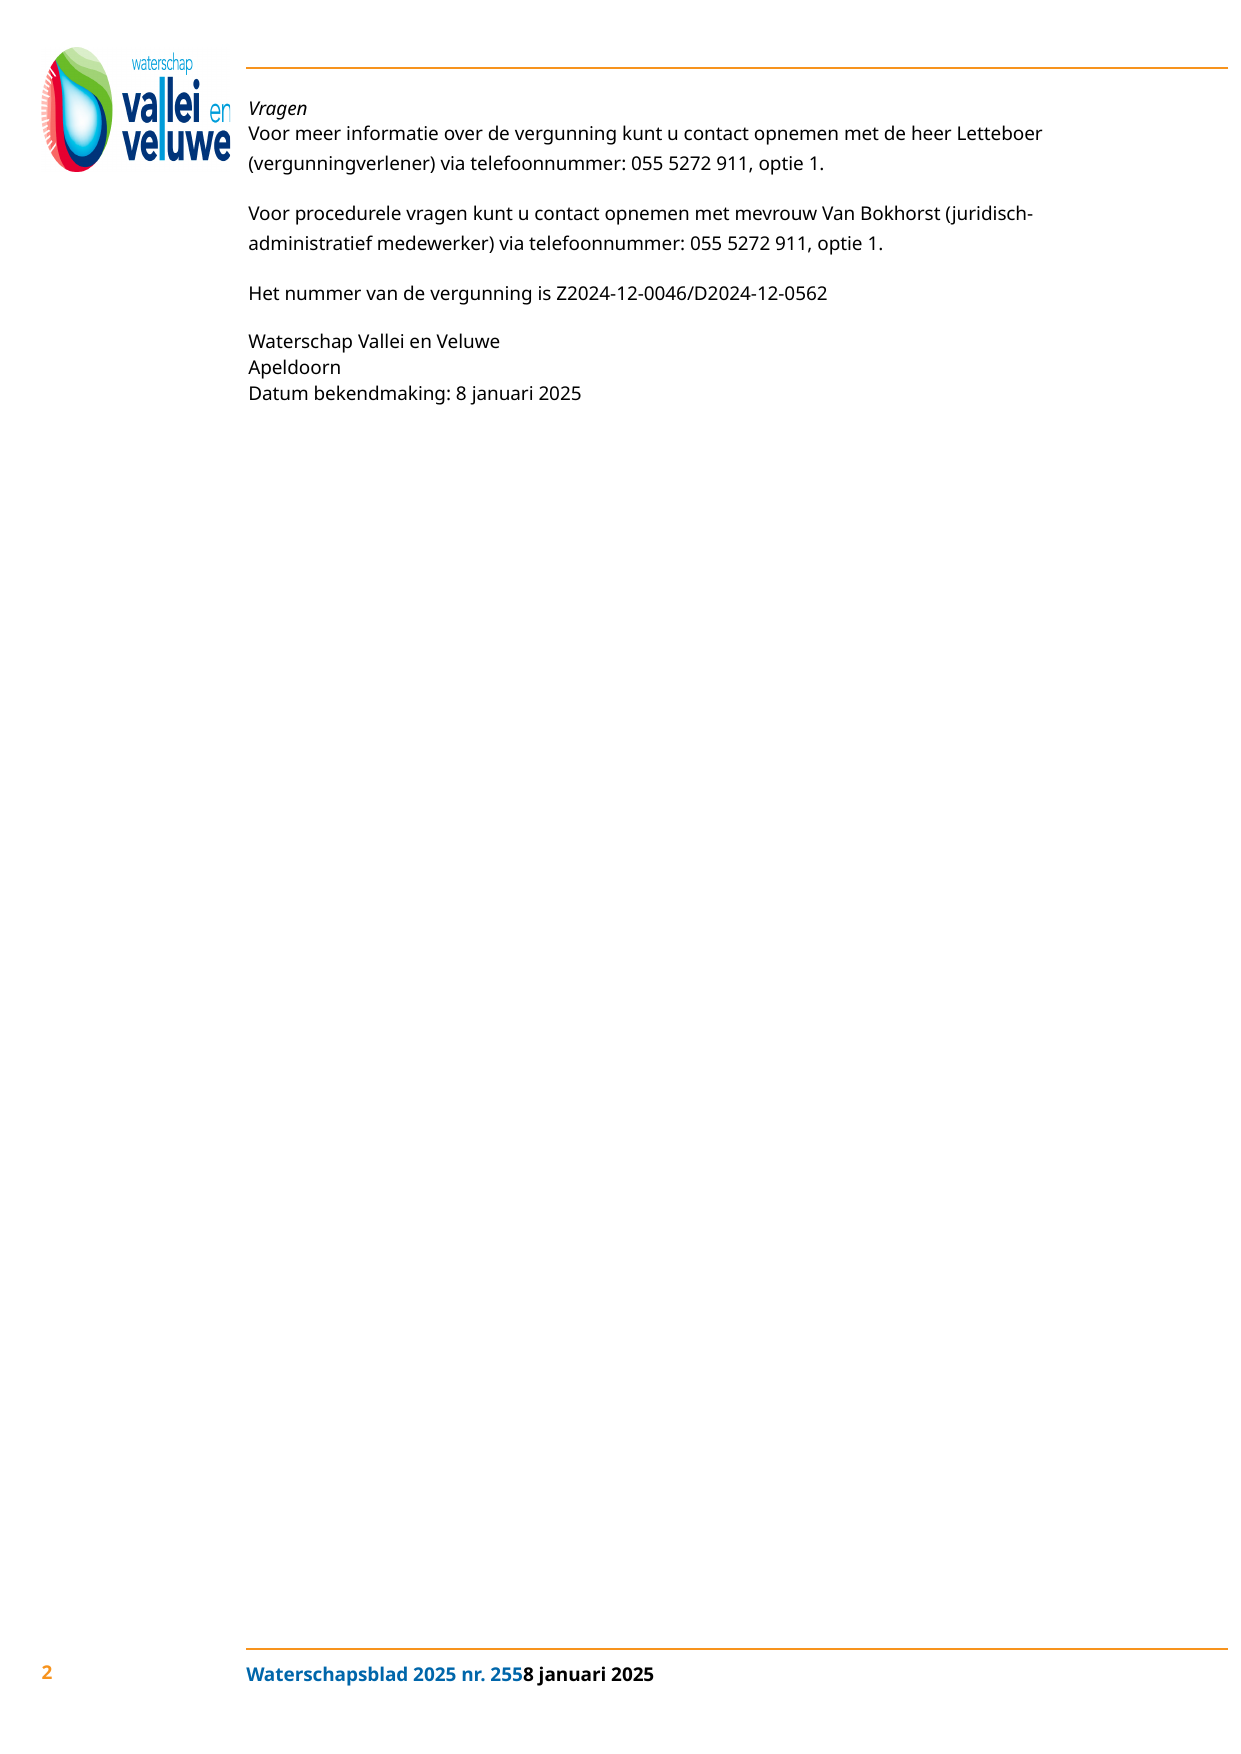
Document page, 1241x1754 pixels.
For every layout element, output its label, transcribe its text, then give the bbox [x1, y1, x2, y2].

text Waterschap Vallei en Veluwe [248, 328, 1152, 354]
text Datum bekendmaking: 8 januari 2025 [248, 380, 1152, 406]
text Vragen [248, 95, 1152, 121]
text Voor procedurele vragen kunt u contact opnemen met mevrouw Van Bokhorst (juridisch-administratief medewerker) via telefoonnummer: 055 5272 911, optie 1. [248, 201, 1152, 256]
text Het nummer van de vergunning is Z2024-12-0046/D2024-12-0562 [248, 281, 1152, 306]
text Apeldoorn [248, 354, 1152, 380]
picture [41, 47, 231, 172]
text Voor meer informatie over de vergunning kunt u contact opnemen met de heer Letteboer (vergunningverlener) via telefoonnummer: 055 5272 911, optie 1. [248, 121, 1152, 176]
